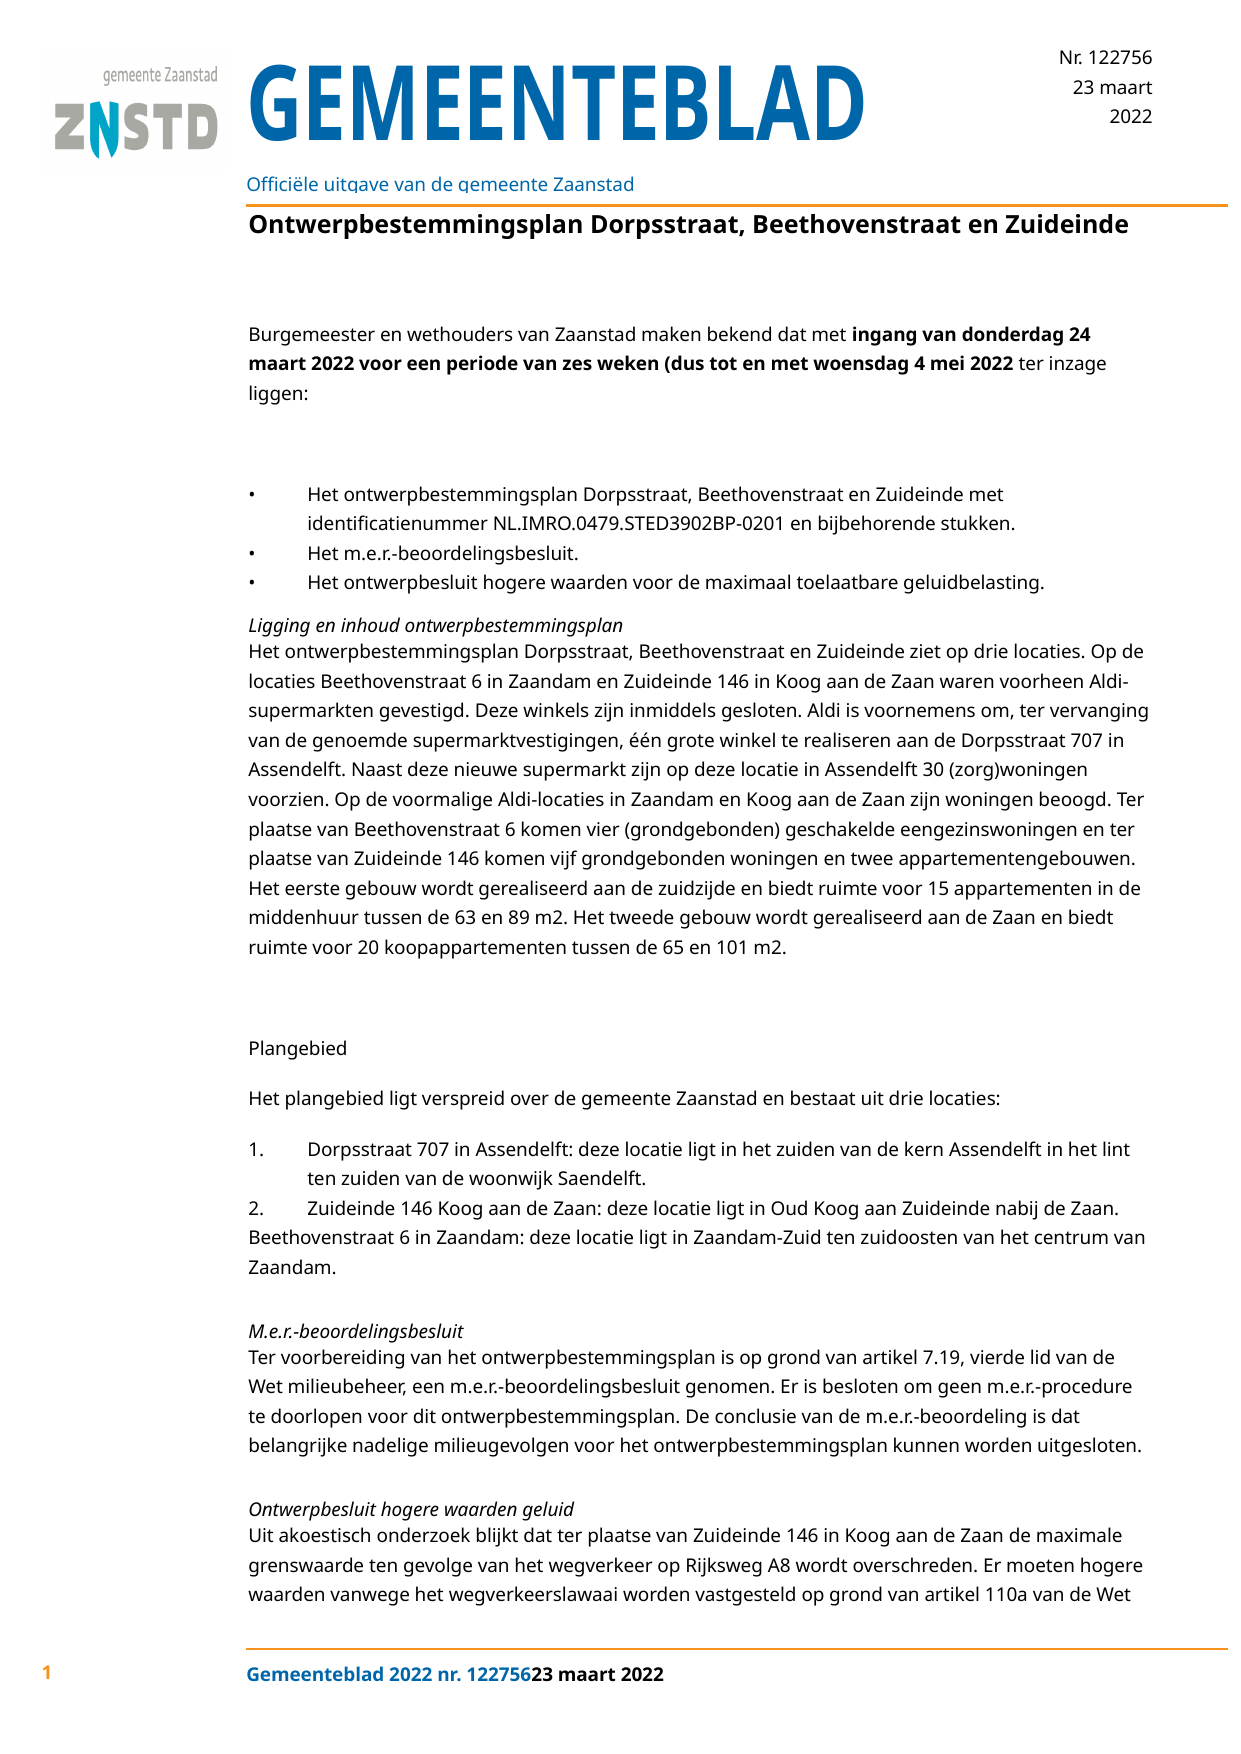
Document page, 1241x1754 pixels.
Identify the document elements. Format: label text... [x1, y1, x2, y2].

list Het ontwerpbesluit hogere waarden voor de maximaal toelaatbare geluidbelasting. [248, 569, 1152, 595]
text Ligging en inhoud ontwerpbestemmingsplan [248, 613, 1152, 638]
text Ontwerpbesluit hogere waarden geluid [248, 1497, 1152, 1522]
text Plangebied [248, 1035, 1152, 1061]
text Beethovenstraat 6 in Zaandam: deze locatie ligt in Zaandam-Zuid ten zuidoosten van het centrum van Zaandam. [248, 1224, 1152, 1280]
text Uit akoestisch onderzoek blijkt dat ter plaatse van Zuideinde 146 in Koog aan de Zaan de maximale grenswaarde ten gevolge van het wegverkeer op Rijksweg A8 wordt overschreden. Er moeten hogere waarden vanwege het wegverkeerslawaai worden vastgesteld op grond van artikel 110a van de Wet [248, 1522, 1152, 1607]
picture [41, 47, 231, 172]
text Ontwerpbestemmingsplan Dorpsstraat, Beethovenstraat en Zuideinde [248, 207, 1152, 241]
list Zuideinde 146 Koog aan de Zaan: deze locatie ligt in Oud Koog aan Zuideinde nabij de Zaan. [248, 1195, 1152, 1221]
text Het plangebied ligt verspreid over de gemeente Zaanstad en bestaat uit drie locaties: [248, 1085, 1152, 1111]
text Ter voorbereiding van het ontwerpbestemmingsplan is op grond van artikel 7.19, vierde lid van de Wet milieubeheer, een m.e.r.-beoordelingsbesluit genomen. Er is besloten om geen m.e.r.-procedure te doorlopen voor dit ontwerpbestemmingsplan. De conclusie van de m.e.r.-beoordeling is dat belangrijke nadelige milieugevolgen voor het ontwerpbestemmingsplan kunnen worden uitgesloten. [248, 1344, 1152, 1458]
list Het ontwerpbestemmingsplan Dorpsstraat, Beethovenstraat en Zuideinde met identificatienummer NL.IMRO.0479.STED3902BP-0201 en bijbehorende stukken. [248, 481, 1152, 536]
text Het ontwerpbestemmingsplan Dorpsstraat, Beethovenstraat en Zuideinde ziet op drie locaties. Op de locaties Beethovenstraat 6 in Zaandam en Zuideinde 146 in Koog aan de Zaan waren voorheen Aldi-supermarkten gevestigd. Deze winkels zijn inmiddels gesloten. Aldi is voornemens om, ter vervanging van de genoemde supermarktvestigingen, één grote winkel te realiseren aan de Dorpsstraat 707 in Assendelft. Naast deze nieuwe supermarkt zijn op deze locatie in Assendelft 30 (zorg)woningen voorzien. Op de voormalige Aldi-locaties in Zaandam en Koog aan de Zaan zijn woningen beoogd. Ter plaatse van Beethovenstraat 6 komen vier (grondgebonden) geschakelde eengezinswoningen en ter plaatse van Zuideinde 146 komen vijf grondgebonden woningen en twee appartementengebouwen. Het eerste gebouw wordt gerealiseerd aan de zuidzijde en biedt ruimte voor 15 appartementen in de middenhuur tussen de 63 en 89 m2. Het tweede gebouw wordt gerealiseerd aan de Zaan en biedt ruimte voor 20 koopappartementen tussen de 65 en 101 m2. [248, 638, 1152, 960]
text Burgemeester en wethouders van Zaanstad maken bekend dat met ingang van donderdag 24 maart 2022 voor een periode van zes weken (dus tot en met woensdag 4 mei 2022 ter inzage liggen: [248, 321, 1152, 406]
list Het m.e.r.-beoordelingsbesluit. [248, 540, 1152, 566]
list Dorpsstraat 707 in Assendelft: deze locatie ligt in het zuiden van de kern Assendelft in het lint ten zuiden van de woonwijk Saendelft. [248, 1136, 1152, 1191]
text M.e.r.-beoordelingsbesluit [248, 1318, 1152, 1344]
